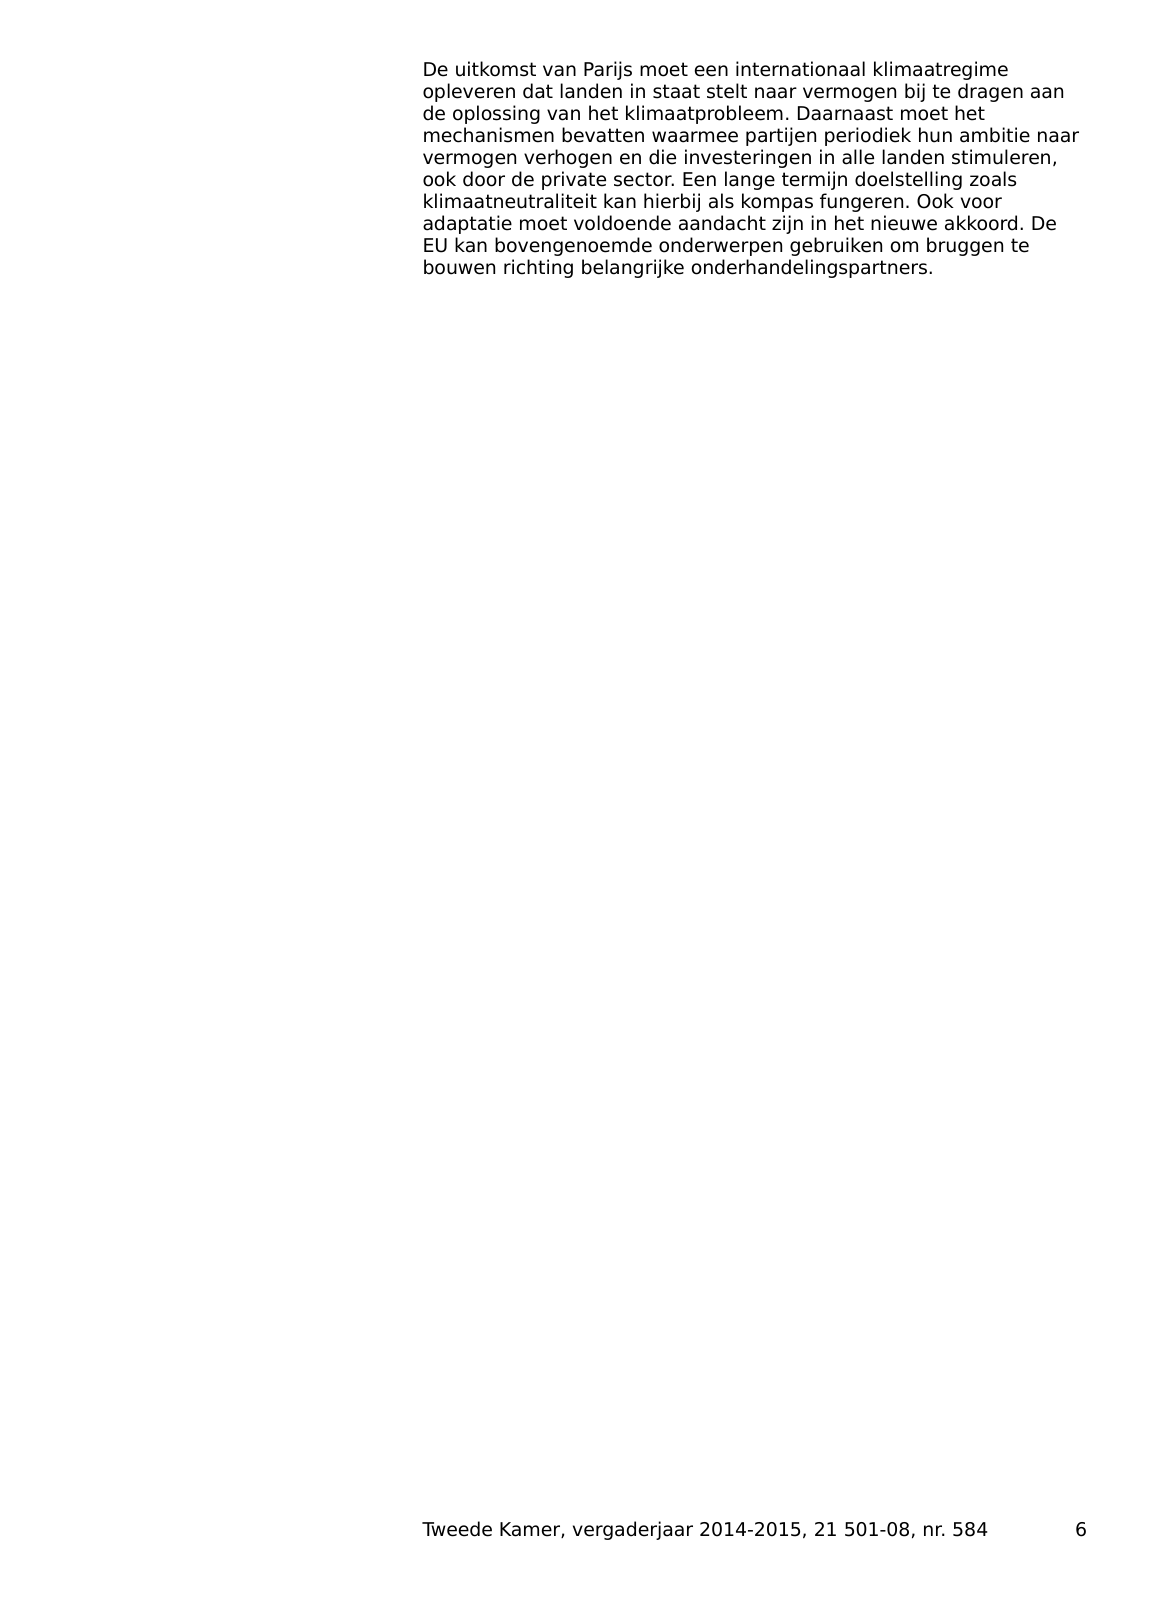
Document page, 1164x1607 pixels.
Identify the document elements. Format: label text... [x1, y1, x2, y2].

text De uitkomst van Parijs moet een internationaal klimaatregime opleveren dat landen in staat stelt naar vermogen bij te dragen aan de oplossing van het klimaatprobleem. Daarnaast moet het mechanismen bevatten waarmee partijen periodiek hun ambitie naar vermogen verhogen en die investeringen in alle landen stimuleren, ook door de private sector. Een lange termijn doelstelling zoals klimaatneutraliteit kan hierbij als kompas fungeren. Ook voor adaptatie moet voldoende aandacht zijn in het nieuwe akkoord. De EU kan bovengenoemde onderwerpen gebruiken om bruggen te bouwen richting belangrijke onderhandelingspartners. [422, 59, 1087, 279]
